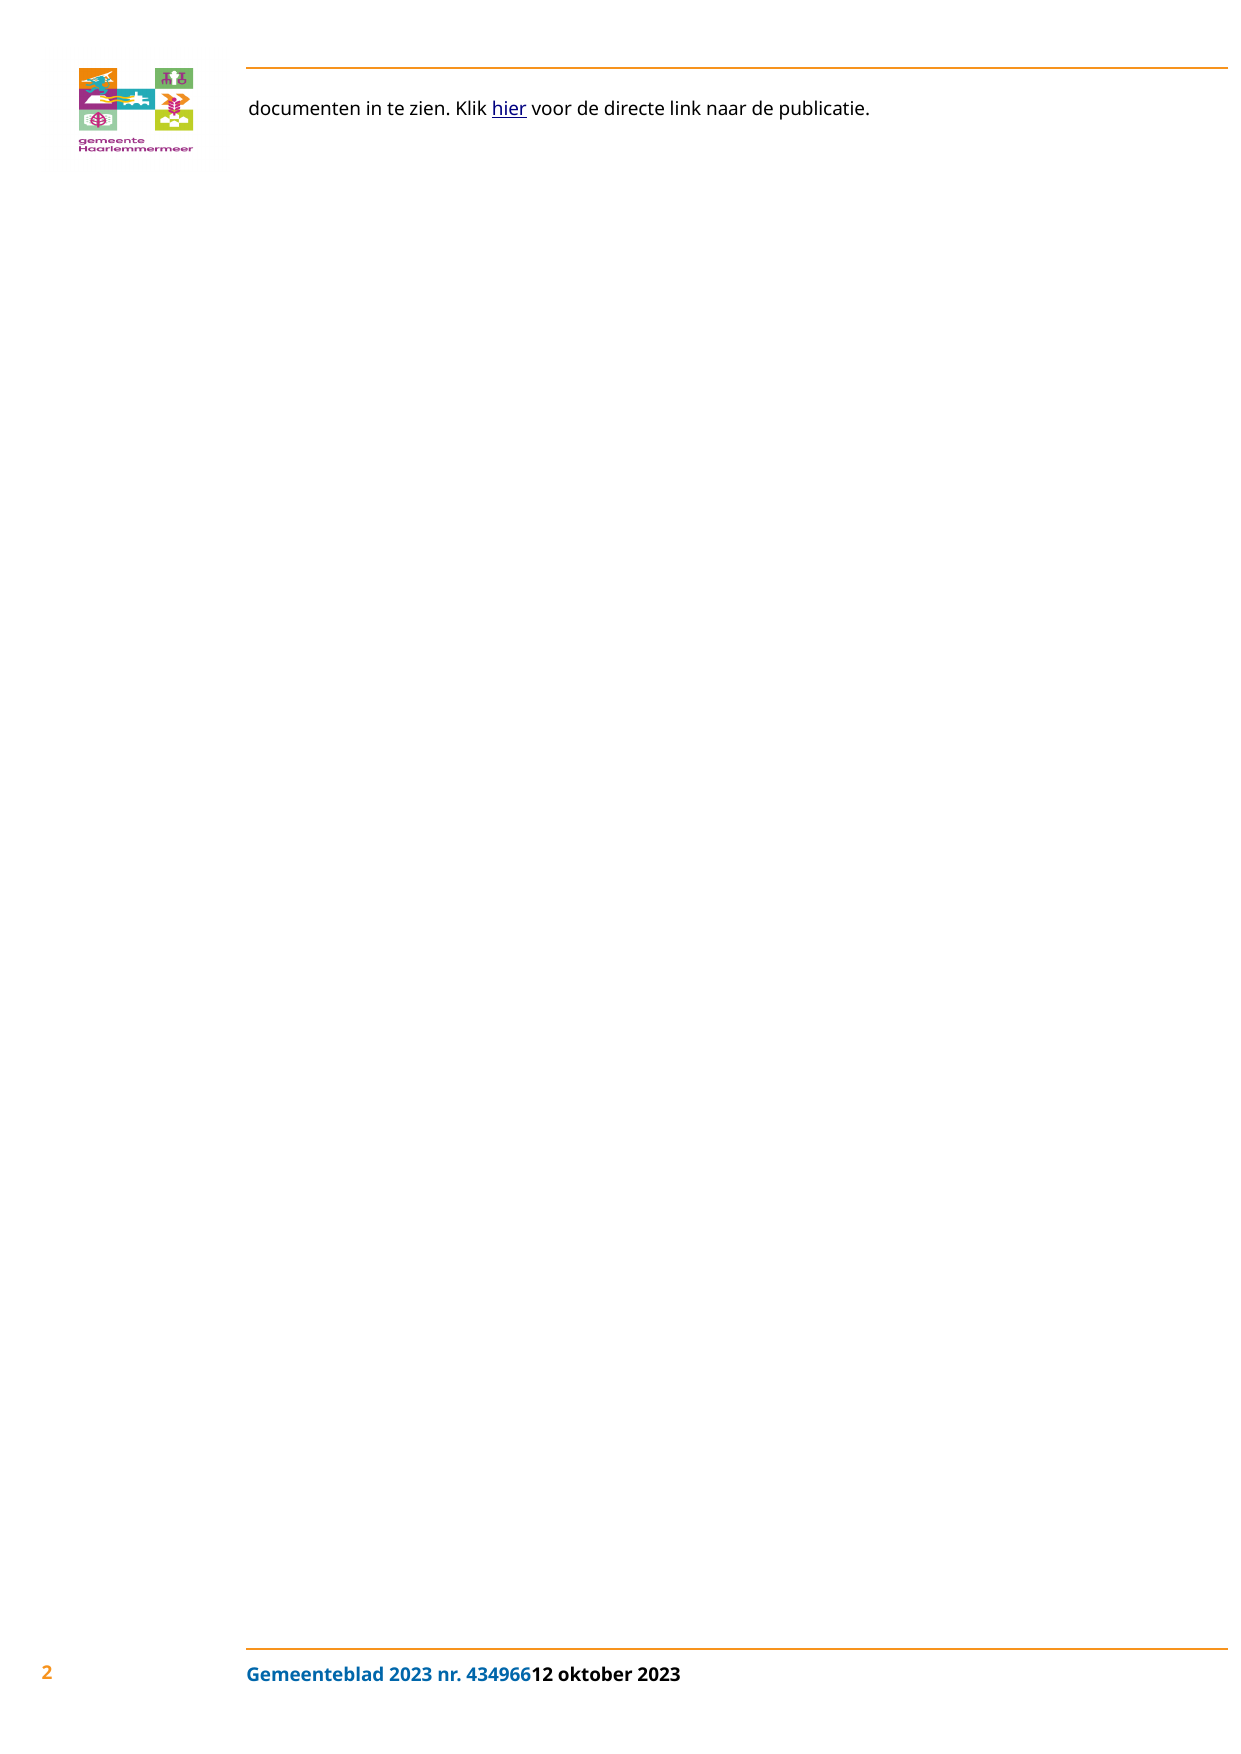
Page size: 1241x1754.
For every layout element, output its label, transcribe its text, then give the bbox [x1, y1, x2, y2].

text documenten in te zien. Klik hier voor de directe link naar de publicatie. [248, 95, 1152, 121]
picture [41, 47, 231, 172]
